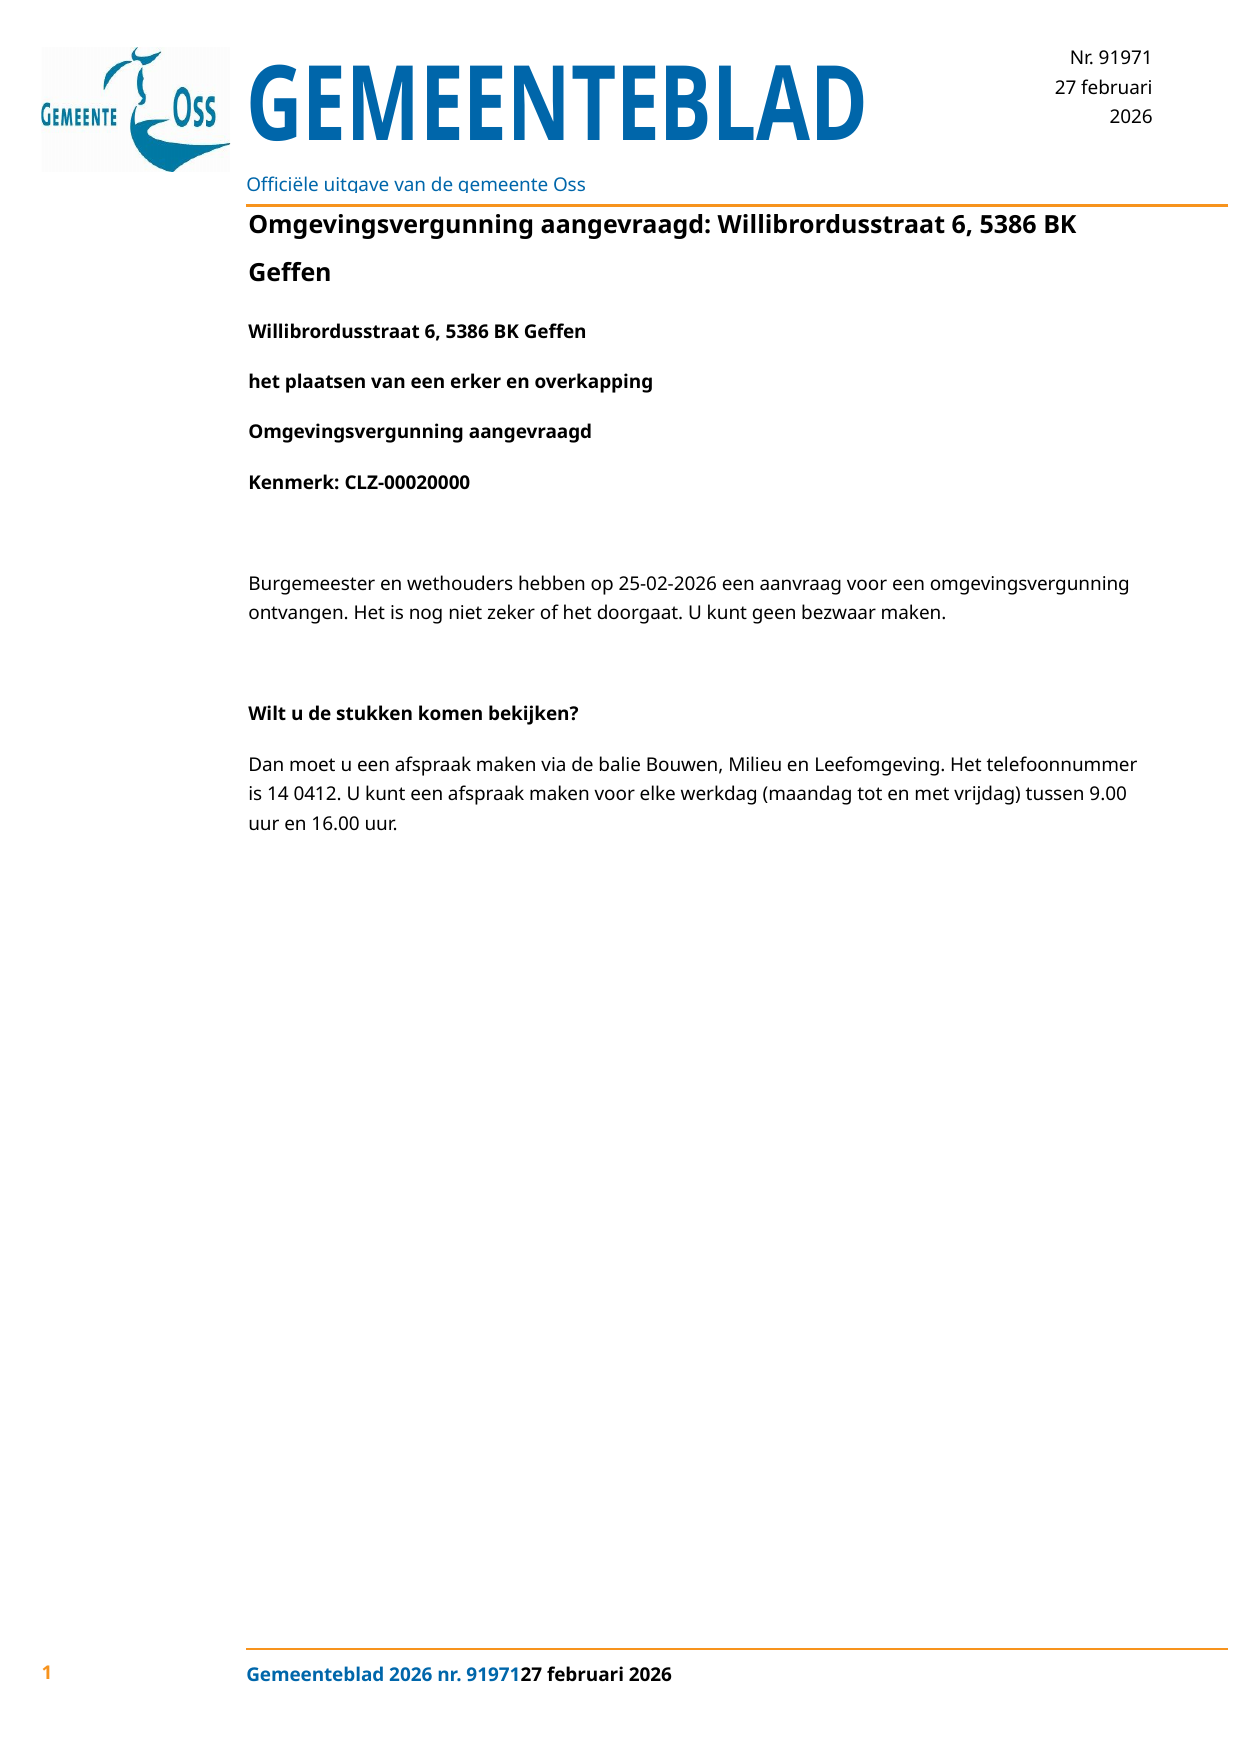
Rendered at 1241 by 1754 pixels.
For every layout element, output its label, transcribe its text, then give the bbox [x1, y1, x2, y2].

text het plaatsen van een erker en overkapping [248, 368, 1152, 394]
text Omgevingsvergunning aangevraagd: Willibrordusstraat 6, 5386 BK Geffen [248, 207, 1152, 288]
text Dan moet u een afspraak maken via de balie Bouwen, Milieu en Leefomgeving. Het telefoonnummer is 14 0412. U kunt een afspraak maken voor elke werkdag (maandag tot en met vrijdag) tussen 9.00 uur en 16.00 uur. [248, 751, 1152, 836]
text Kenmerk: CLZ-00020000 [248, 469, 1152, 495]
text Wilt u de stukken komen bekijken? [248, 700, 1152, 726]
text Omgevingsvergunning aangevraagd [248, 419, 1152, 444]
picture [41, 47, 231, 172]
text Willibrordusstraat 6, 5386 BK Geffen [248, 318, 1152, 344]
text Burgemeester en wethouders hebben op 25-02-2026 een aanvraag voor een omgevingsvergunning ontvangen. Het is nog niet zeker of het doorgaat. U kunt geen bezwaar maken. [248, 570, 1152, 625]
